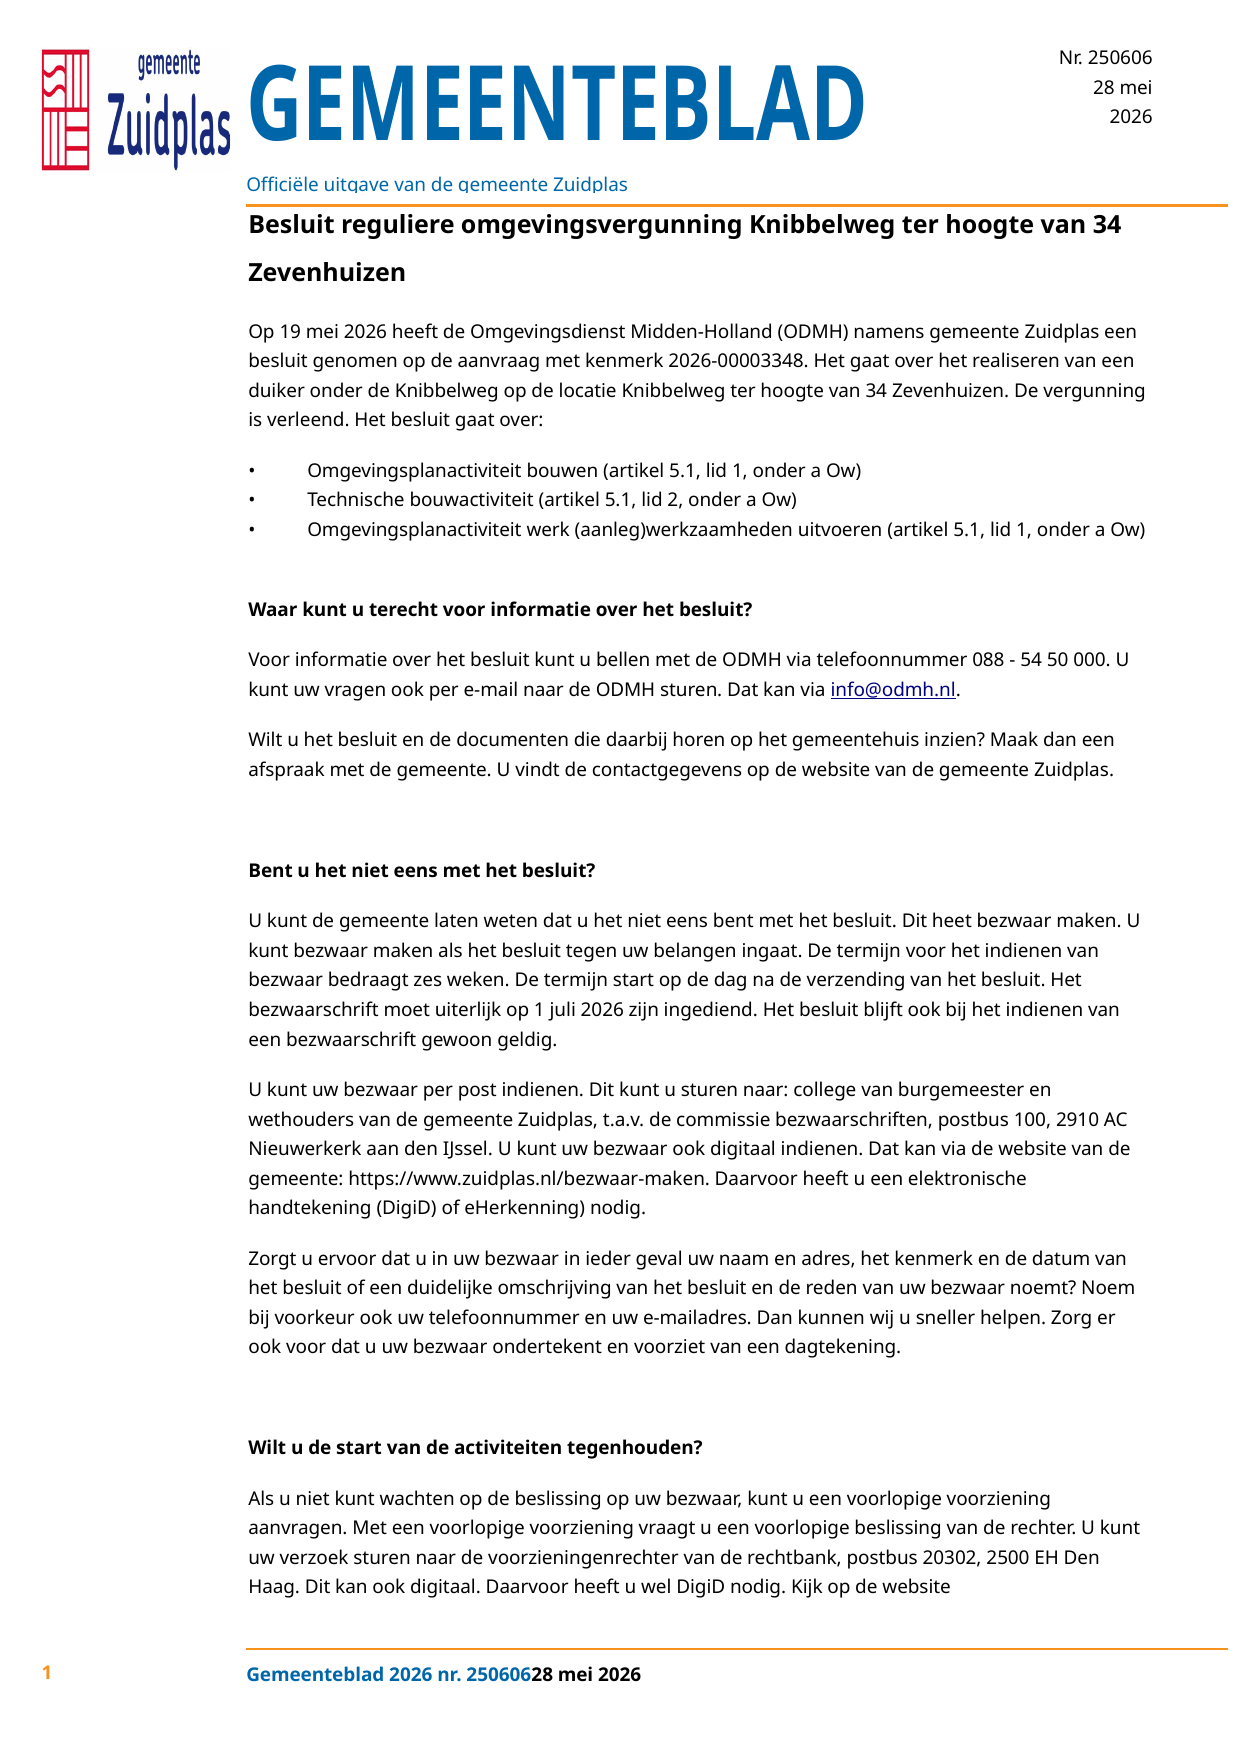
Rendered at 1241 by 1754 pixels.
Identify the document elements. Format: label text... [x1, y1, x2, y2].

text Besluit reguliere omgevingsvergunning Knibbelweg ter hoogte van 34 Zevenhuizen [248, 207, 1152, 288]
list Technische bouwactiviteit (artikel 5.1, lid 2, onder a Ow) [248, 487, 1152, 512]
text Wilt u de start van de activiteiten tegenhouden? [248, 1434, 1152, 1460]
list Omgevingsplanactiviteit bouwen (artikel 5.1, lid 1, onder a Ow) [248, 457, 1152, 483]
text Bent u het niet eens met het besluit? [248, 857, 1152, 883]
text Zorgt u ervoor dat u in uw bezwaar in ieder geval uw naam en adres, het kenmerk en de datum van het besluit of een duidelijke omschrijving van het besluit en de reden van uw bezwaar noemt? Noem bij voorkeur ook uw telefoonnummer en uw e-mailadres. Dan kunnen wij u sneller helpen. Zorg er ook voor dat u uw bezwaar ondertekent en voorziet van een dagtekening. [248, 1245, 1152, 1359]
text Als u niet kunt wachten op de beslissing op uw bezwaar, kunt u een voorlopige voorziening aanvragen. Met een voorlopige voorziening vraagt u een voorlopige beslissing van de rechter. U kunt uw verzoek sturen naar de voorzieningenrechter van de rechtbank, postbus 20302, 2500 EH Den Haag. Dit kan ook digitaal. Daarvoor heeft u wel DigiD nodig. Kijk op de website [248, 1485, 1152, 1599]
text Voor informatie over het besluit kunt u bellen met de ODMH via telefoonnummer 088 - 54 50 000. U kunt uw vragen ook per e-mail naar de ODMH sturen. Dat kan via info@odmh.nl. [248, 647, 1152, 702]
picture [41, 47, 231, 172]
text Waar kunt u terecht voor informatie over het besluit? [248, 596, 1152, 622]
text U kunt uw bezwaar per post indienen. Dit kunt u sturen naar: college van burgemeester en wethouders van de gemeente Zuidplas, t.a.v. de commissie bezwaarschriften, postbus 100, 2910 AC Nieuwerkerk aan den IJssel. U kunt uw bezwaar ook digitaal indienen. Dat kan via de website van de gemeente: https://www.zuidplas.nl/bezwaar-maken. Daarvoor heeft u een elektronische handtekening (DigiD) of eHerkenning) nodig. [248, 1076, 1152, 1220]
text U kunt de gemeente laten weten dat u het niet eens bent met het besluit. Dit heet bezwaar maken. U kunt bezwaar maken als het besluit tegen uw belangen ingaat. De termijn voor het indienen van bezwaar bedraagt zes weken. De termijn start op de dag na de verzending van het besluit. Het bezwaarschrift moet uiterlijk op 1 juli 2026 zijn ingediend. Het besluit blijft ook bij het indienen van een bezwaarschrift gewoon geldig. [248, 907, 1152, 1052]
list Omgevingsplanactiviteit werk (aanleg)werkzaamheden uitvoeren (artikel 5.1, lid 1, onder a Ow) [248, 516, 1152, 542]
text Wilt u het besluit en de documenten die daarbij horen op het gemeentehuis inzien? Maak dan een afspraak met de gemeente. U vindt de contactgegevens op de website van de gemeente Zuidplas. [248, 727, 1152, 782]
text Op 19 mei 2026 heeft de Omgevingsdienst Midden-Holland (ODMH) namens gemeente Zuidplas een besluit genomen op de aanvraag met kenmerk 2026-00003348. Het gaat over het realiseren van een duiker onder de Knibbelweg op de locatie Knibbelweg ter hoogte van 34 Zevenhuizen. De vergunning is verleend. Het besluit gaat over: [248, 318, 1152, 432]
